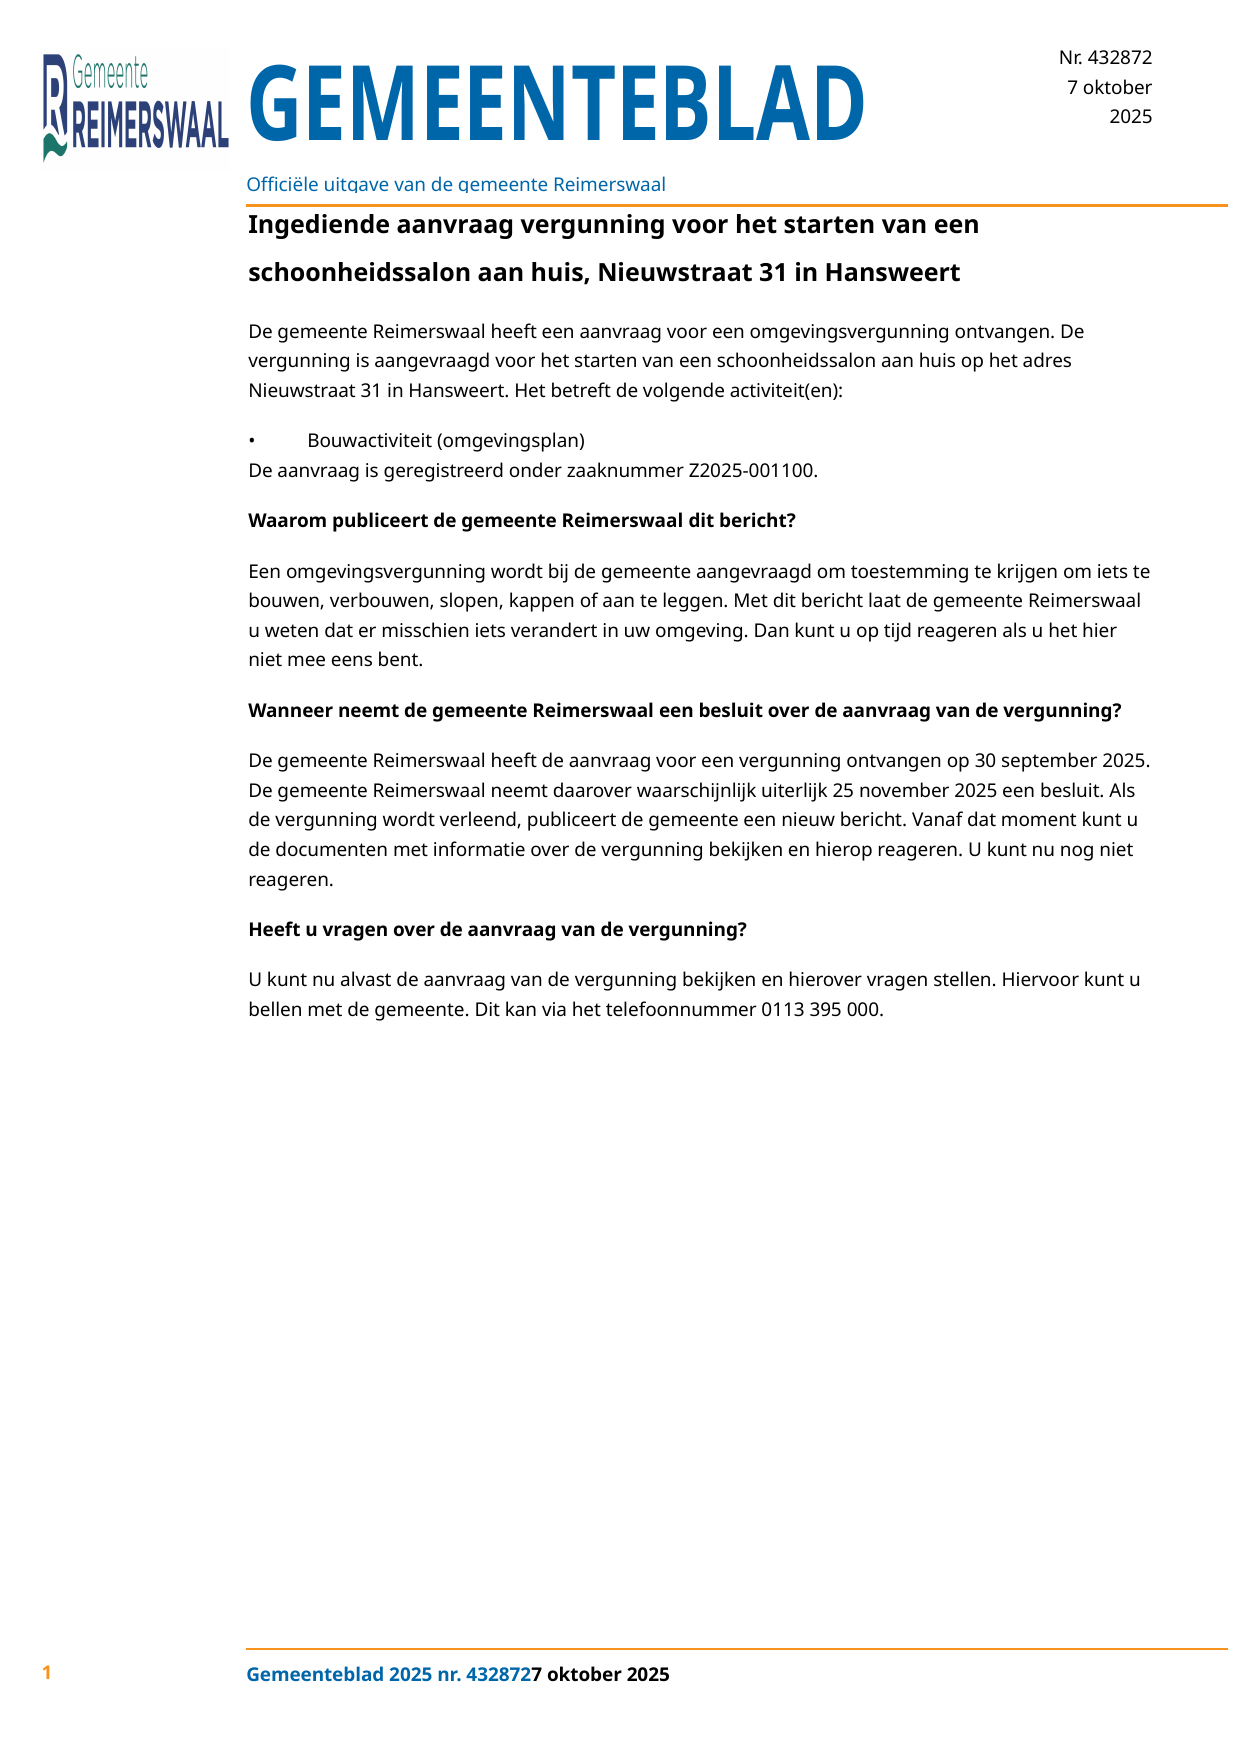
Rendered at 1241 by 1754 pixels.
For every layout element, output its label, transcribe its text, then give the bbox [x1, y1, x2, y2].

text U kunt nu alvast de aanvraag van de vergunning bekijken en hierover vragen stellen. Hiervoor kunt u bellen met de gemeente. Dit kan via het telefoonnummer 0113 395 000. [248, 967, 1152, 1022]
text Een omgevingsvergunning wordt bij de gemeente aangevraagd om toestemming te krijgen om iets te bouwen, verbouwen, slopen, kappen of aan te leggen. Met dit bericht laat de gemeente Reimerswaal u weten dat er misschien iets verandert in uw omgeving. Dan kunt u op tijd reageren als u het hier niet mee eens bent. [248, 558, 1152, 672]
text De aanvraag is geregistreerd onder zaaknummer Z2025-001100. [248, 457, 1152, 483]
text Waarom publiceert de gemeente Reimerswaal dit bericht? [248, 507, 1152, 533]
text De gemeente Reimerswaal heeft de aanvraag voor een vergunning ontvangen op 30 september 2025. De gemeente Reimerswaal neemt daarover waarschijnlijk uiterlijk 25 november 2025 een besluit. Als de vergunning wordt verleend, publiceert de gemeente een nieuw bericht. Vanaf dat moment kunt u de documenten met informatie over de vergunning bekijken en hierop reageren. U kunt nu nog niet reageren. [248, 747, 1152, 892]
text Wanneer neemt de gemeente Reimerswaal een besluit over de aanvraag van de vergunning? [248, 697, 1152, 723]
text De gemeente Reimerswaal heeft een aanvraag voor een omgevingsvergunning ontvangen. De vergunning is aangevraagd voor het starten van een schoonheidssalon aan huis op het adres Nieuwstraat 31 in Hansweert. Het betreft de volgende activiteit(en): [248, 318, 1152, 403]
text Heeft u vragen over de aanvraag van de vergunning? [248, 916, 1152, 942]
list Bouwactiviteit (omgevingsplan) [248, 427, 1152, 453]
text Ingediende aanvraag vergunning voor het starten van een schoonheidssalon aan huis, Nieuwstraat 31 in Hansweert [248, 207, 1152, 288]
picture [41, 47, 231, 172]
